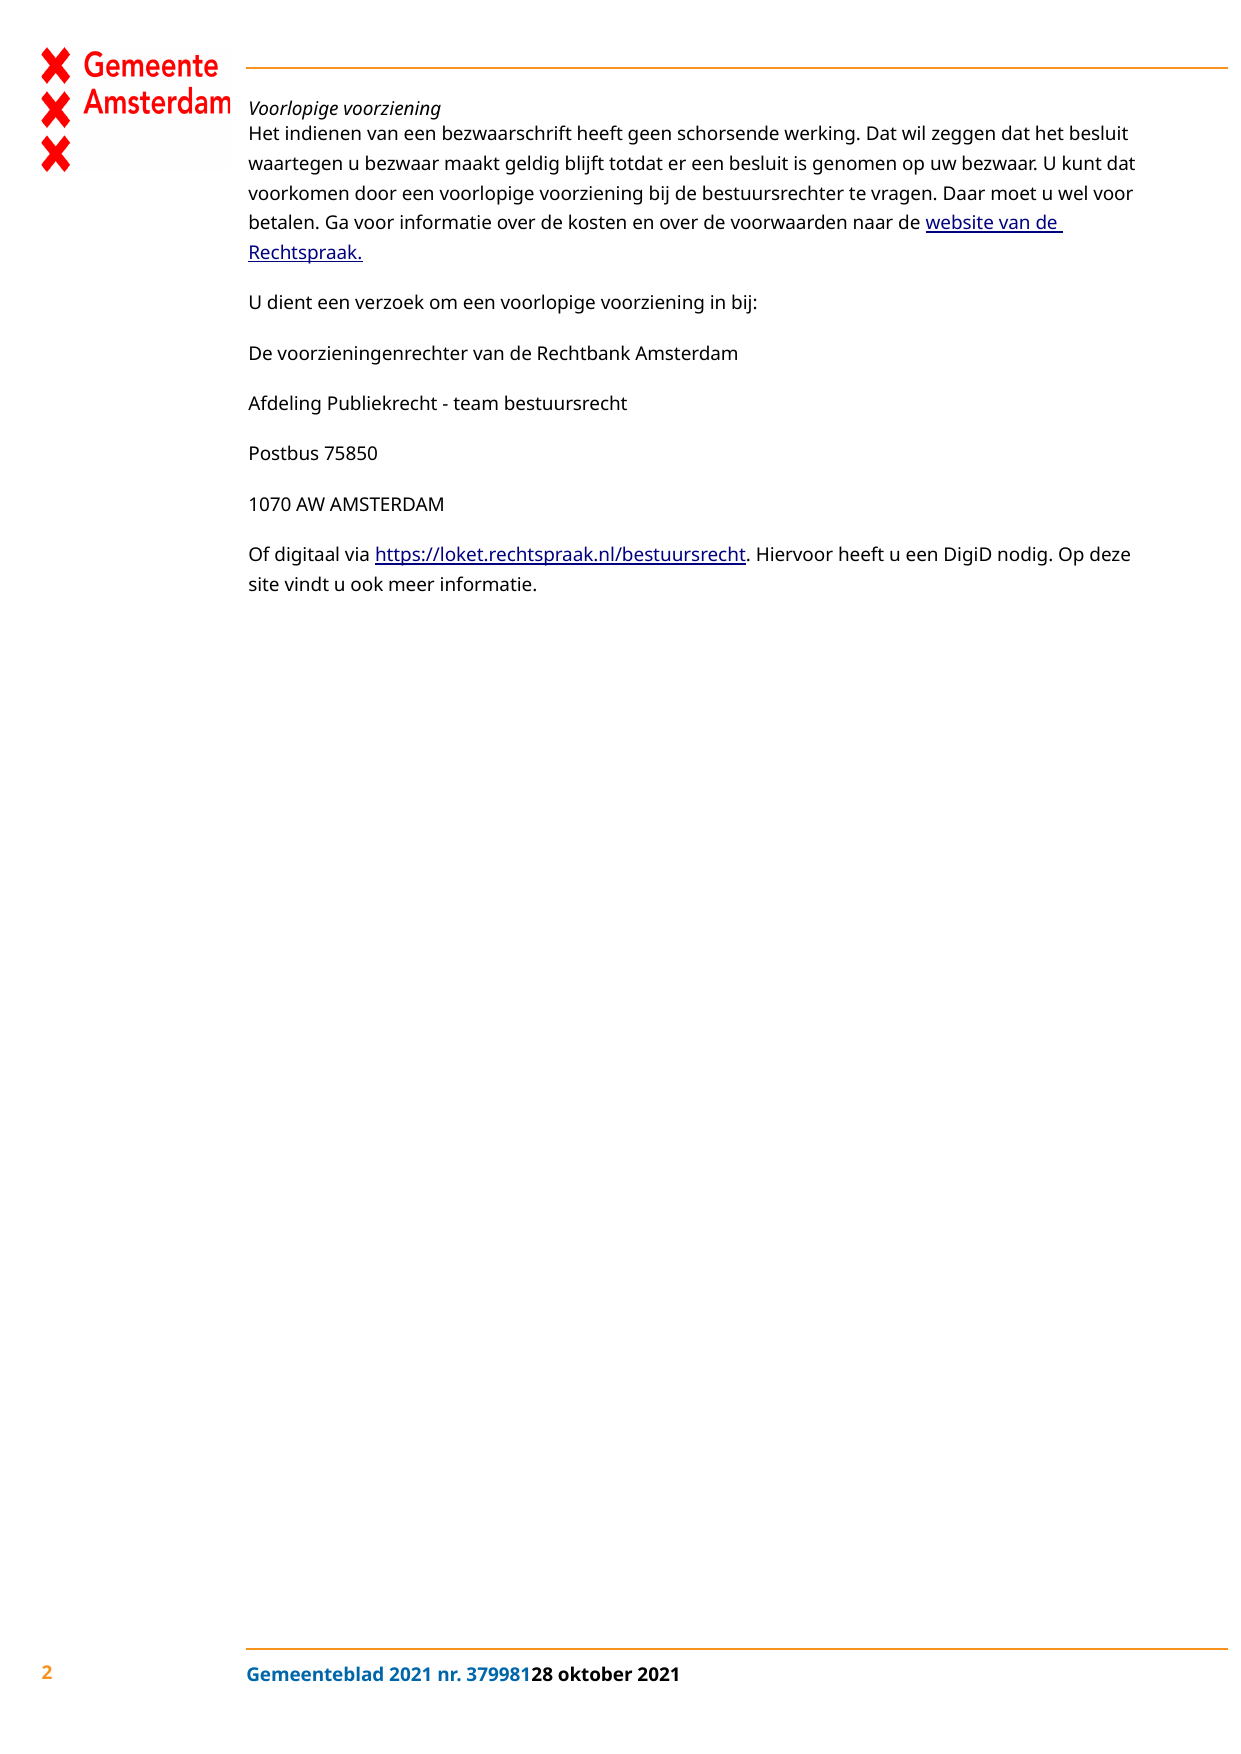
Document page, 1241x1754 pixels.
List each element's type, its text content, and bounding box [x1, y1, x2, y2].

text Of digitaal via https://loket.rechtspraak.nl/bestuursrecht. Hiervoor heeft u een DigiD nodig. Op deze site vindt u ook meer informatie. [248, 541, 1152, 597]
text Postbus 75850 [248, 441, 1152, 466]
text Het indienen van een bezwaarschrift heeft geen schorsende werking. Dat wil zeggen dat het besluit waartegen u bezwaar maakt geldig blijft totdat er een besluit is genomen op uw bezwaar. U kunt dat voorkomen door een voorlopige voorziening bij de bestuursrechter te vragen. Daar moet u wel voor betalen. Ga voor informatie over de kosten en over de voorwaarden naar de website van de Rechtspraak. [248, 121, 1152, 264]
text Afdeling Publiekrecht - team bestuursrecht [248, 390, 1152, 416]
picture [41, 47, 231, 172]
text Voorlopige voorziening [248, 95, 1152, 121]
text 1070 AW AMSTERDAM [248, 491, 1152, 517]
text De voorzieningenrechter van de Rechtbank Amsterdam [248, 340, 1152, 365]
text U dient een verzoek om een voorlopige voorziening in bij: [248, 289, 1152, 315]
